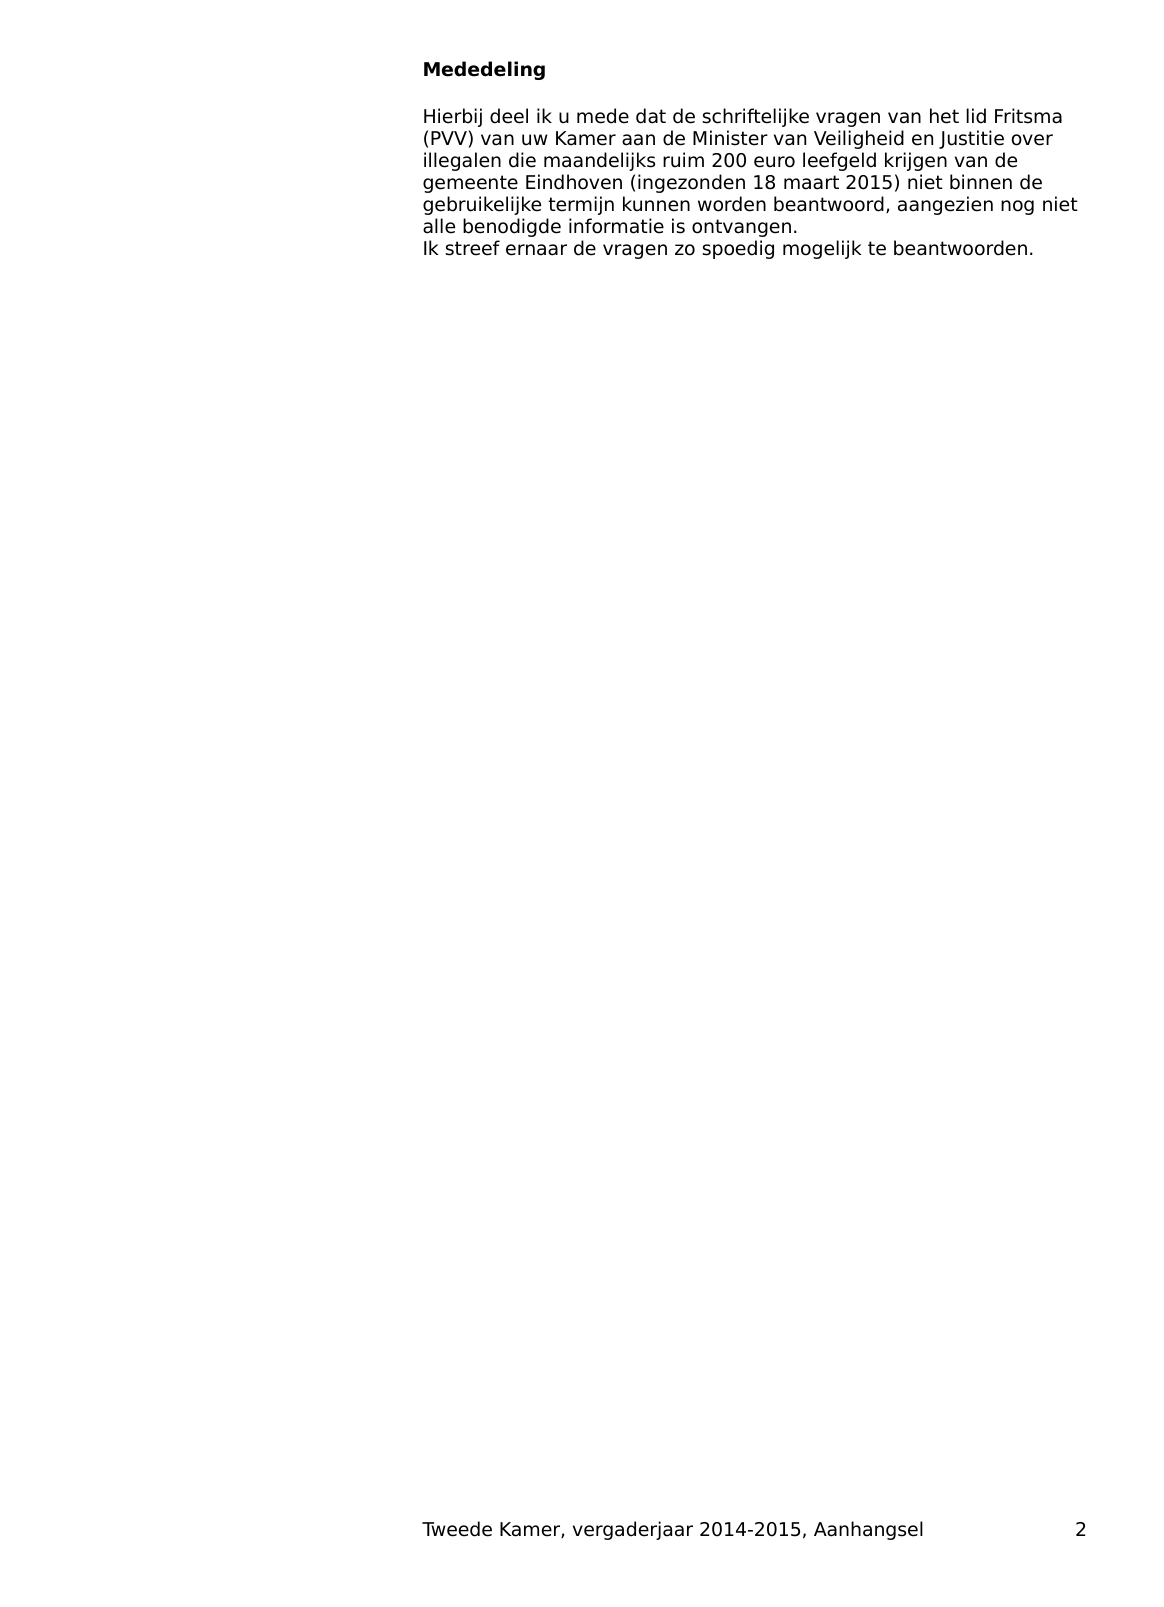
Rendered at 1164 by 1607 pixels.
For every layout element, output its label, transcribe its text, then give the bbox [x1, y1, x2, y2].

text Ik streef ernaar de vragen zo spoedig mogelijk te beantwoorden. [422, 238, 1087, 260]
text Hierbij deel ik u mede dat de schriftelijke vragen van het lid Fritsma (PVV) van uw Kamer aan de Minister van Veiligheid en Justitie over illegalen die maandelijks ruim 200 euro leefgeld krijgen van de gemeente Eindhoven (ingezonden 18 maart 2015) niet binnen de gebruikelijke termijn kunnen worden beantwoord, aangezien nog niet alle benodigde informatie is ontvangen. [422, 106, 1087, 238]
subtitle Mededeling [422, 59, 1087, 81]
